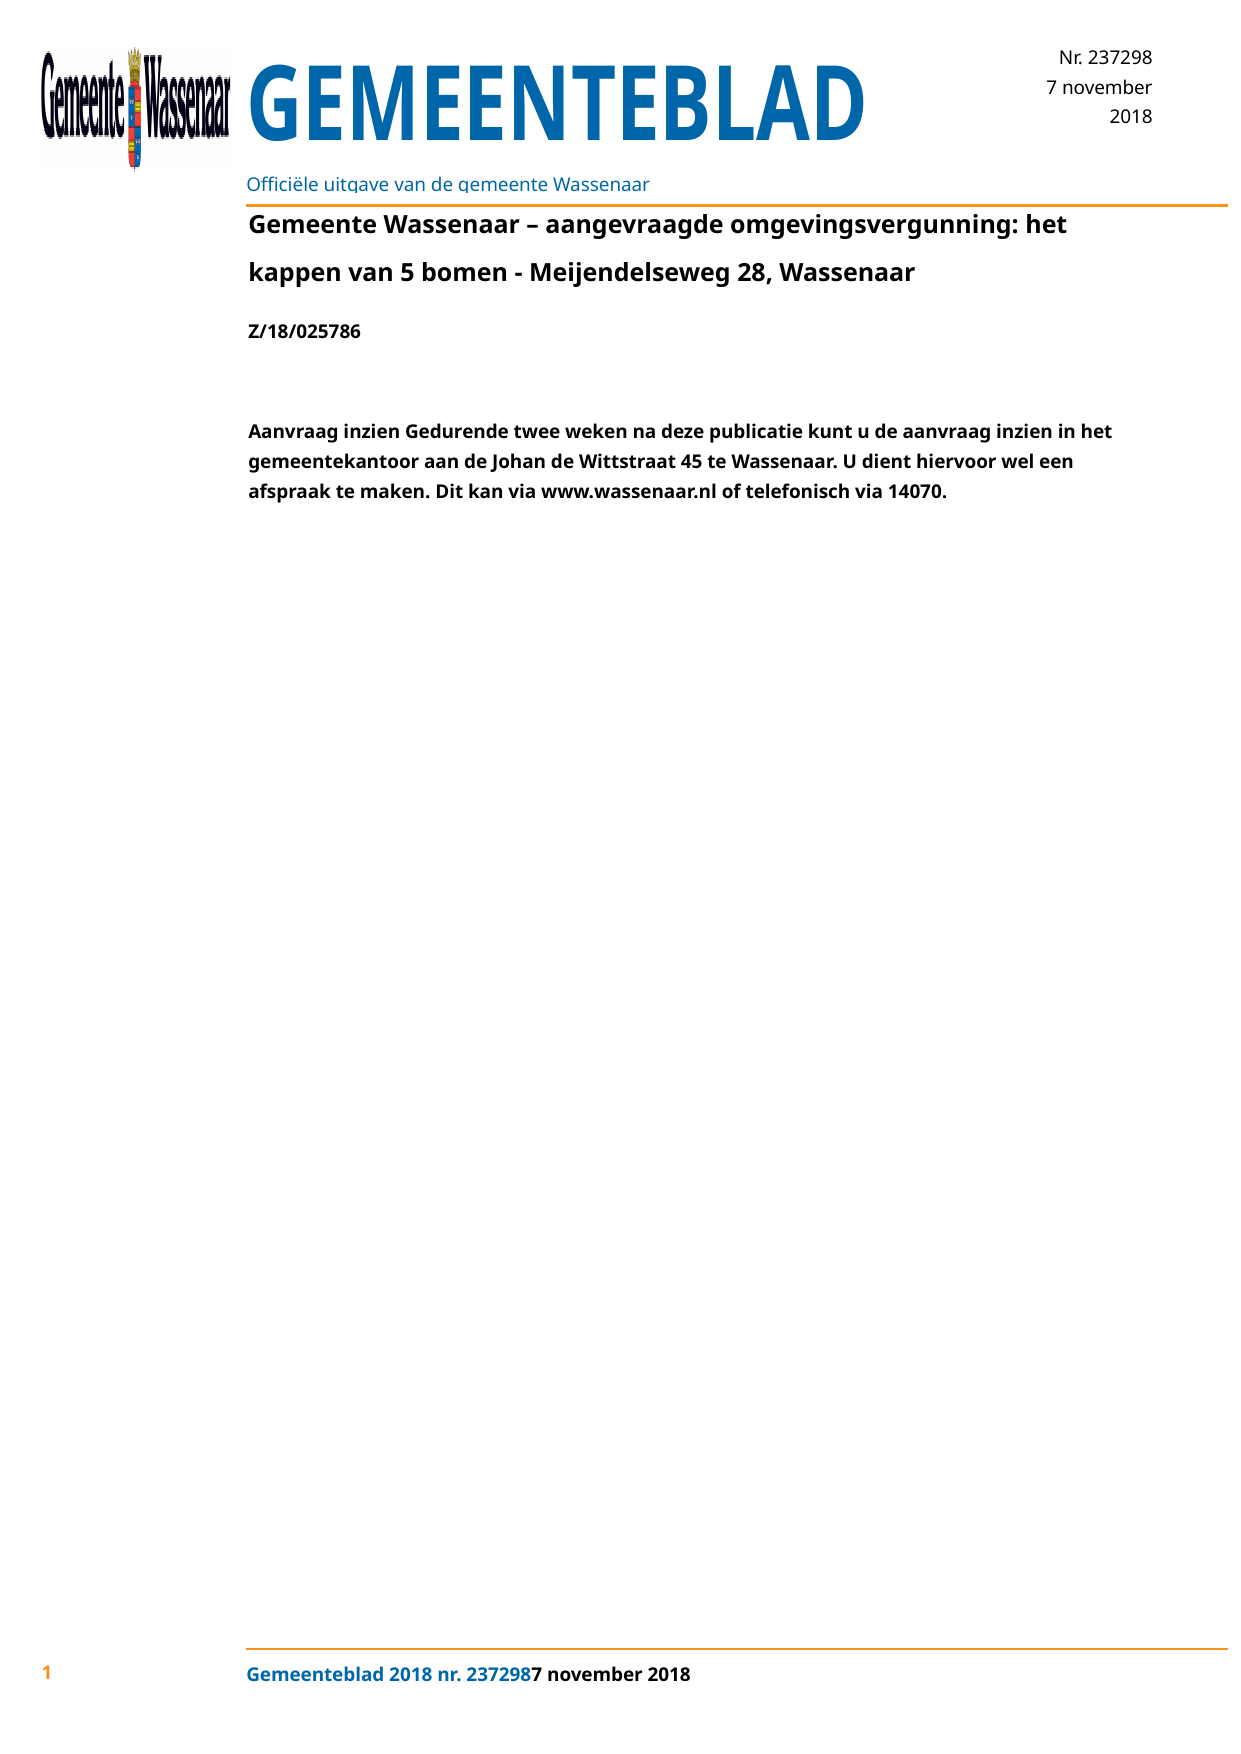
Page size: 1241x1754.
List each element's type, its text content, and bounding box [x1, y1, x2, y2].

text Aanvraag inzien Gedurende twee weken na deze publicatie kunt u de aanvraag inzien in het gemeentekantoor aan de Johan de Wittstraat 45 te Wassenaar. U dient hiervoor wel een afspraak te maken. Dit kan via www.wassenaar.nl of telefonisch via 14070. [248, 419, 1152, 504]
text Gemeente Wassenaar – aangevraagde omgevingsvergunning: het kappen van 5 bomen - Meijendelseweg 28, Wassenaar [248, 207, 1152, 288]
picture [41, 47, 231, 172]
text Z/18/025786 [248, 318, 1152, 344]
